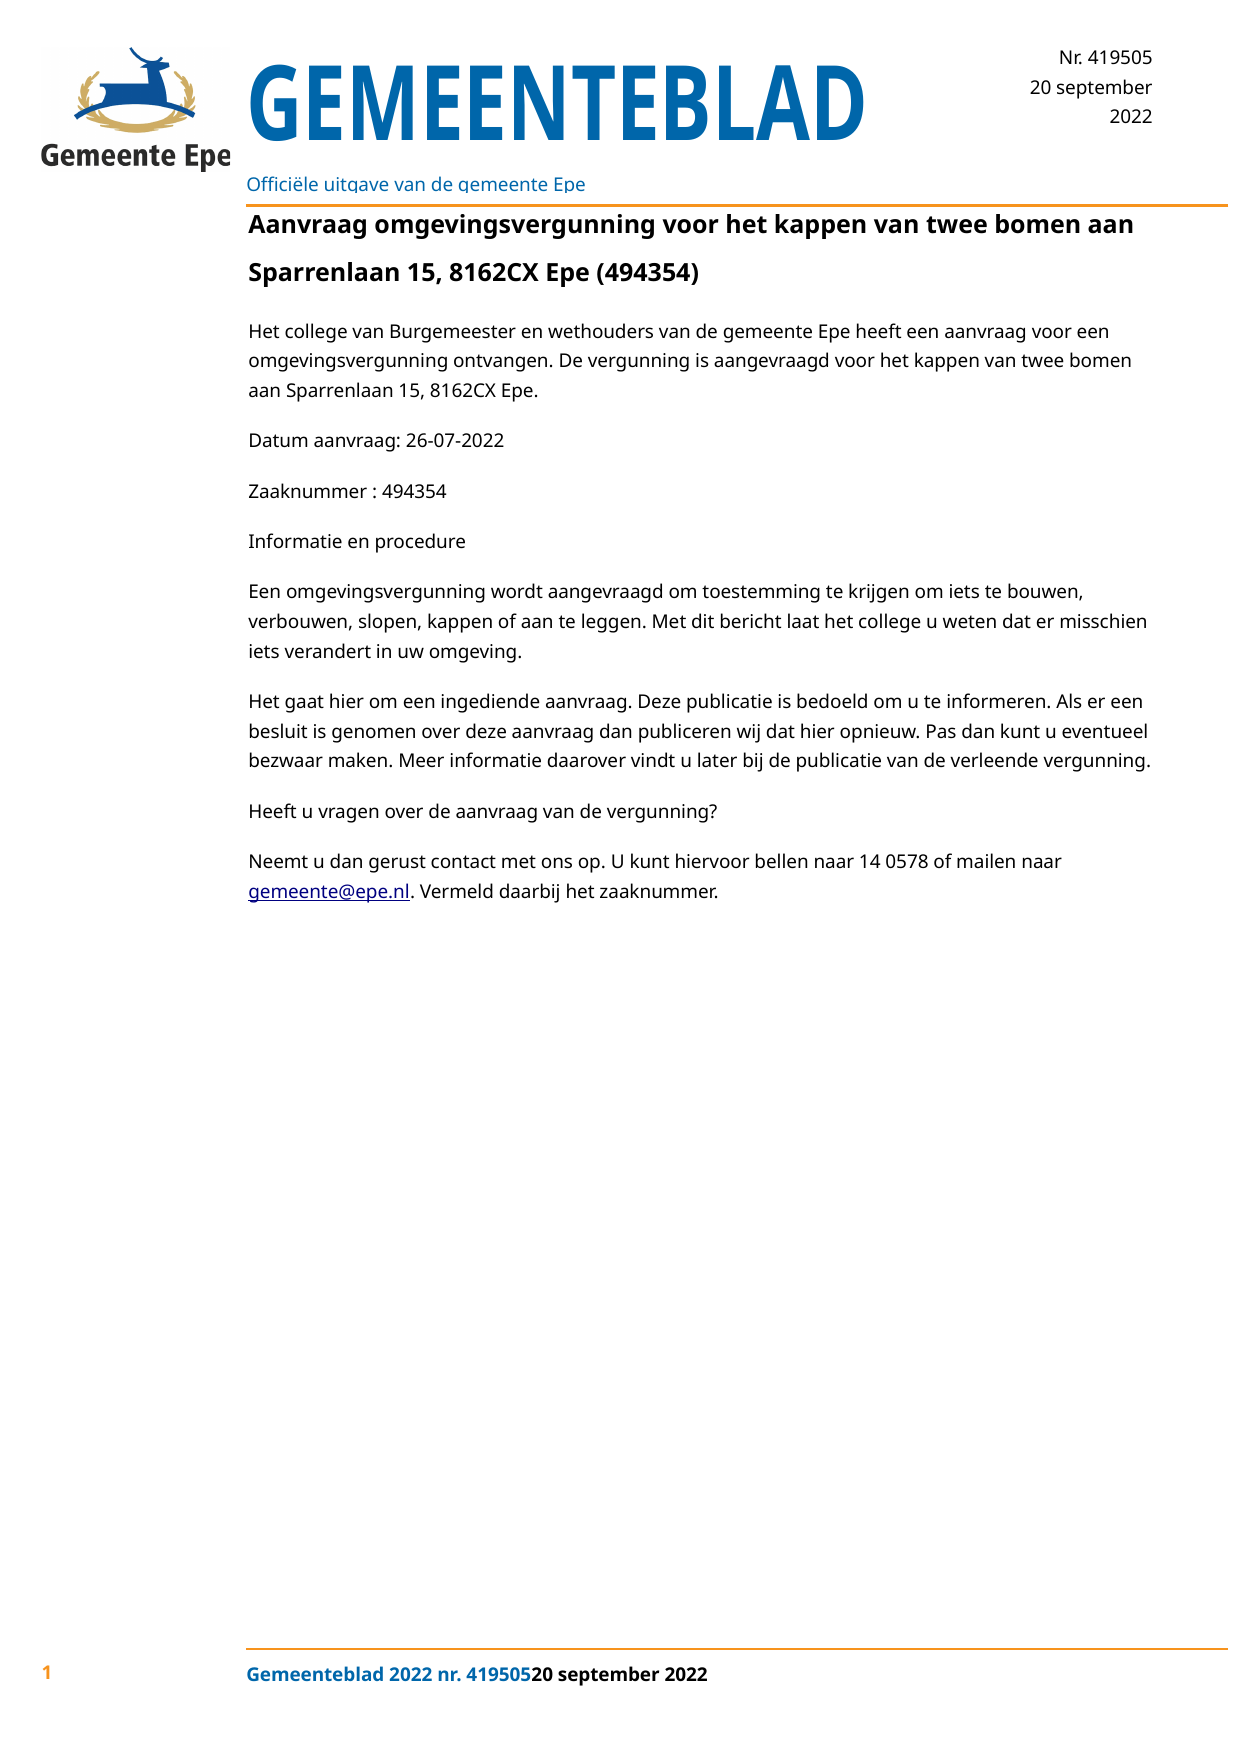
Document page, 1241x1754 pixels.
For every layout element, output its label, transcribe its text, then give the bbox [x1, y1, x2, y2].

text Heeft u vragen over de aanvraag van de vergunning? [248, 798, 1152, 824]
text Het college van Burgemeester en wethouders van de gemeente Epe heeft een aanvraag voor een omgevingsvergunning ontvangen. De vergunning is aangevraagd voor het kappen van twee bomen aan Sparrenlaan 15, 8162CX Epe. [248, 318, 1152, 403]
text Neemt u dan gerust contact met ons op. U kunt hiervoor bellen naar 14 0578 of mailen naar gemeente@epe.nl. Vermeld daarbij het zaaknummer. [248, 848, 1152, 904]
text Informatie en procedure [248, 528, 1152, 554]
picture [41, 47, 231, 172]
text Het gaat hier om een ingediende aanvraag. Deze publicatie is bedoeld om u te informeren. Als er een besluit is genomen over deze aanvraag dan publiceren wij dat hier opnieuw. Pas dan kunt u eventueel bezwaar maken. Meer informatie daarover vindt u later bij de publicatie van de verleende vergunning. [248, 688, 1152, 773]
text Datum aanvraag: 26-07-2022 [248, 427, 1152, 453]
text Zaaknummer : 494354 [248, 478, 1152, 504]
text Een omgevingsvergunning wordt aangevraagd om toestemming te krijgen om iets te bouwen, verbouwen, slopen, kappen of aan te leggen. Met dit bericht laat het college u weten dat er misschien iets verandert in uw omgeving. [248, 579, 1152, 664]
text Aanvraag omgevingsvergunning voor het kappen van twee bomen aan Sparrenlaan 15, 8162CX Epe (494354) [248, 207, 1152, 288]
